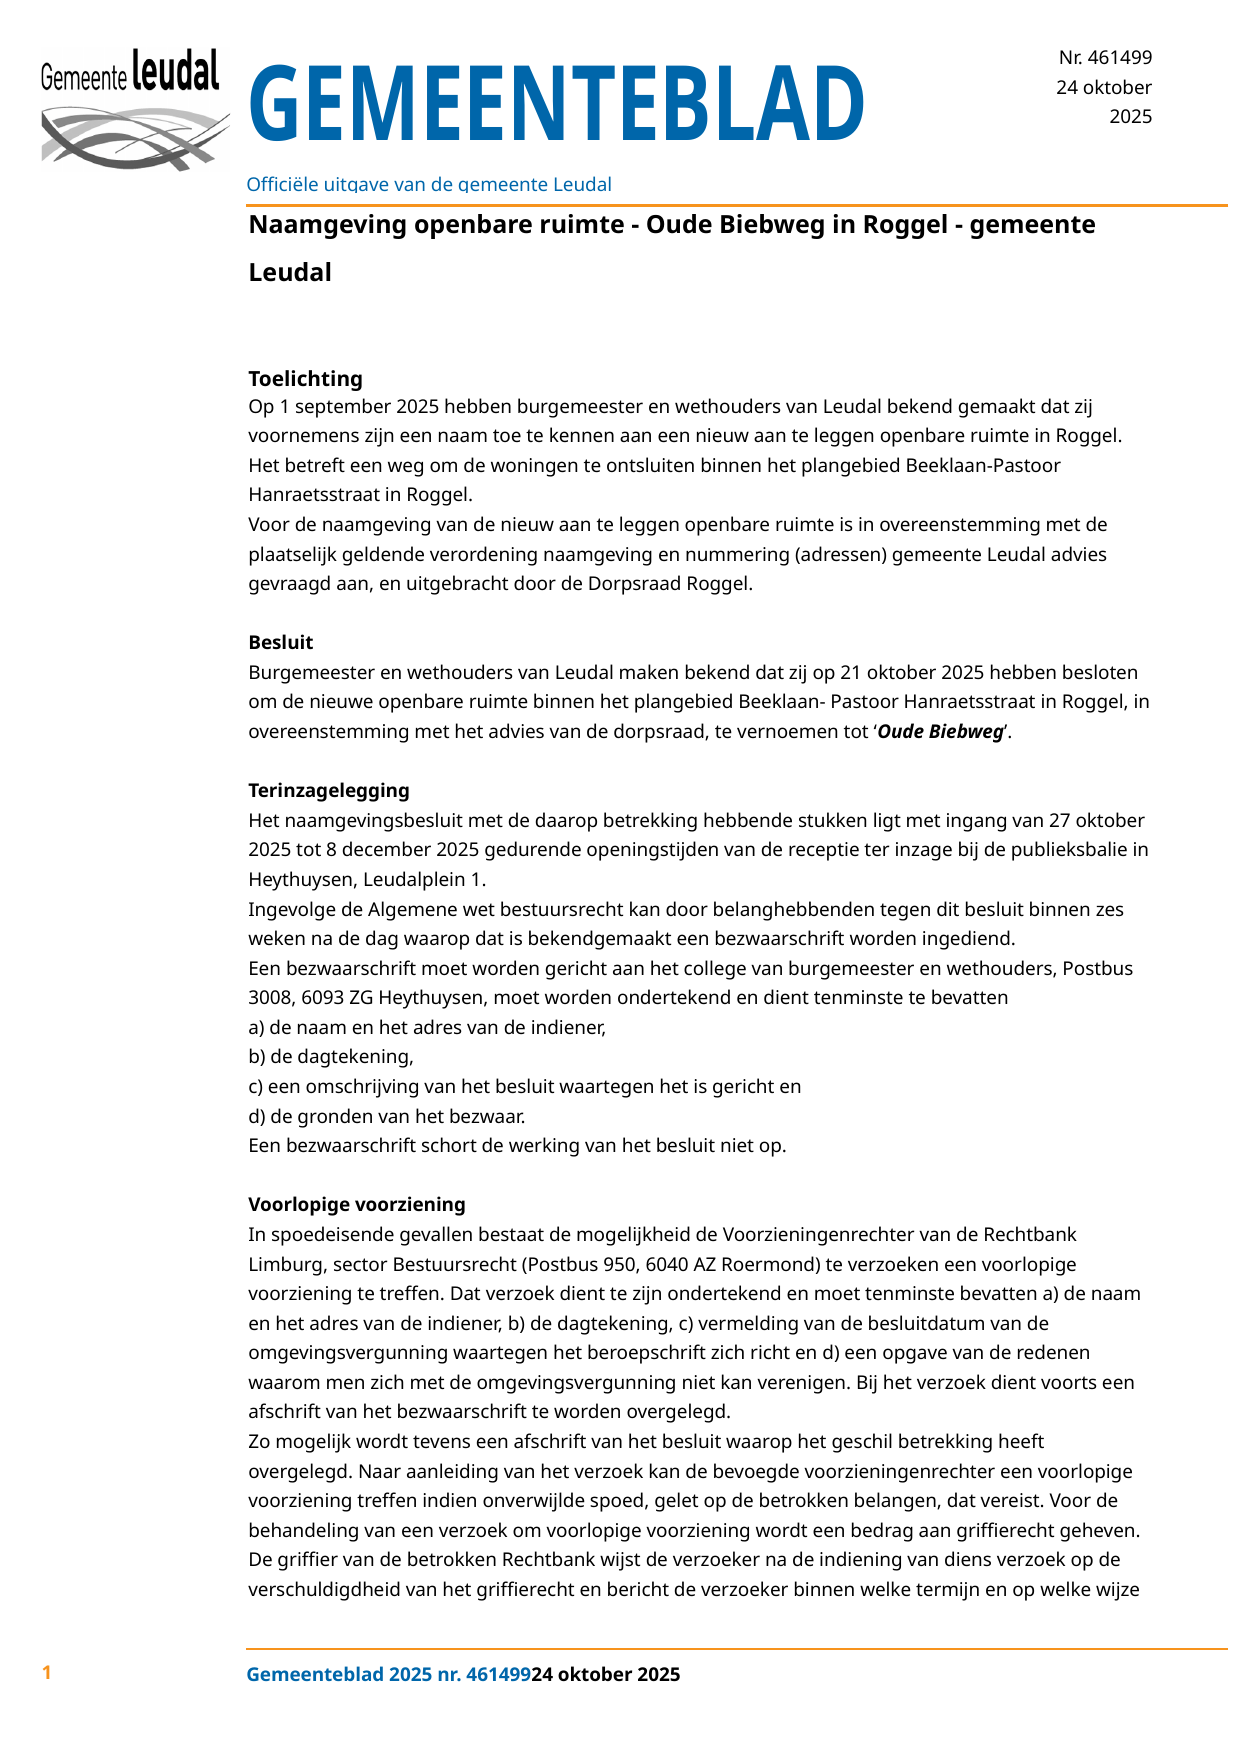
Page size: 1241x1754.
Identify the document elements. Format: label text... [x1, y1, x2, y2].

text c) een omschrijving van het besluit waartegen het is gericht en [248, 1073, 1152, 1099]
text b) de dagtekening, [248, 1044, 1152, 1069]
text Naamgeving openbare ruimte - Oude Biebweg in Roggel - gemeente Leudal [248, 207, 1152, 288]
text Zo mogelijk wordt tevens een afschrift van het besluit waarop het geschil betrekking heeft overgelegd. Naar aanleiding van het verzoek kan de bevoegde voorzieningenrechter een voorlopige voorziening treffen indien onverwijlde spoed, gelet op de betrokken belangen, dat vereist. Voor de behandeling van een verzoek om voorlopige voorziening wordt een bedrag aan griffierecht geheven. De griffier van de betrokken Rechtbank wijst de verzoeker na de indiening van diens verzoek op de verschuldigdheid van het griffierecht en bericht de verzoeker binnen welke termijn en op welke wijze [248, 1428, 1152, 1602]
text Toelichting [248, 364, 1152, 393]
text Op 1 september 2025 hebben burgemeester en wethouders van Leudal bekend gemaakt dat zij voornemens zijn een naam toe te kennen aan een nieuw aan te leggen openbare ruimte in Roggel. [248, 393, 1152, 448]
text Voor de naamgeving van de nieuw aan te leggen openbare ruimte is in overeenstemming met de plaatselijk geldende verordening naamgeving en nummering (adressen) gemeente Leudal advies gevraagd aan, en uitgebracht door de Dorpsraad Roggel. [248, 511, 1152, 596]
text Terinzagelegging [248, 777, 1152, 803]
text Besluit [248, 629, 1152, 655]
text Voorlopige voorziening [248, 1192, 1152, 1217]
text Het naamgevingsbesluit met de daarop betrekking hebbende stukken ligt met ingang van 27 oktober 2025 tot 8 december 2025 gedurende openingstijden van de receptie ter inzage bij de publieksbalie in Heythuysen, Leudalplein 1. [248, 807, 1152, 892]
text a) de naam en het adres van de indiener, [248, 1014, 1152, 1040]
text Een bezwaarschrift moet worden gericht aan het college van burgemeester en wethouders, Postbus 3008, 6093 ZG Heythuysen, moet worden ondertekend en dient tenminste te bevatten [248, 955, 1152, 1010]
text Het betreft een weg om de woningen te ontsluiten binnen het plangebied Beeklaan-Pastoor Hanraetsstraat in Roggel. [248, 452, 1152, 507]
text In spoedeisende gevallen bestaat de mogelijkheid de Voorzieningenrechter van de Rechtbank Limburg, sector Bestuursrecht (Postbus 950, 6040 AZ Roermond) te verzoeken een voorlopige voorziening te treffen. Dat verzoek dient te zijn ondertekend en moet tenminste bevatten a) de naam en het adres van de indiener, b) de dagtekening, c) vermelding van de besluitdatum van de omgevingsvergunning waartegen het beroepschrift zich richt en d) een opgave van de redenen waarom men zich met de omgevingsvergunning niet kan verenigen. Bij het verzoek dient voorts een afschrift van het bezwaarschrift te worden overgelegd. [248, 1221, 1152, 1424]
text d) de gronden van het bezwaar. [248, 1103, 1152, 1129]
text Burgemeester en wethouders van Leudal maken bekend dat zij op 21 oktober 2025 hebben besloten om de nieuwe openbare ruimte binnen het plangebied Beeklaan- Pastoor Hanraetsstraat in Roggel, in overeenstemming met het advies van de dorpsraad, te vernoemen tot ‘Oude Biebweg’. [248, 659, 1152, 744]
picture [41, 47, 231, 172]
text Een bezwaarschrift schort de werking van het besluit niet op. [248, 1132, 1152, 1158]
text Ingevolge de Algemene wet bestuursrecht kan door belanghebbenden tegen dit besluit binnen zes weken na de dag waarop dat is bekendgemaakt een bezwaarschrift worden ingediend. [248, 896, 1152, 951]
